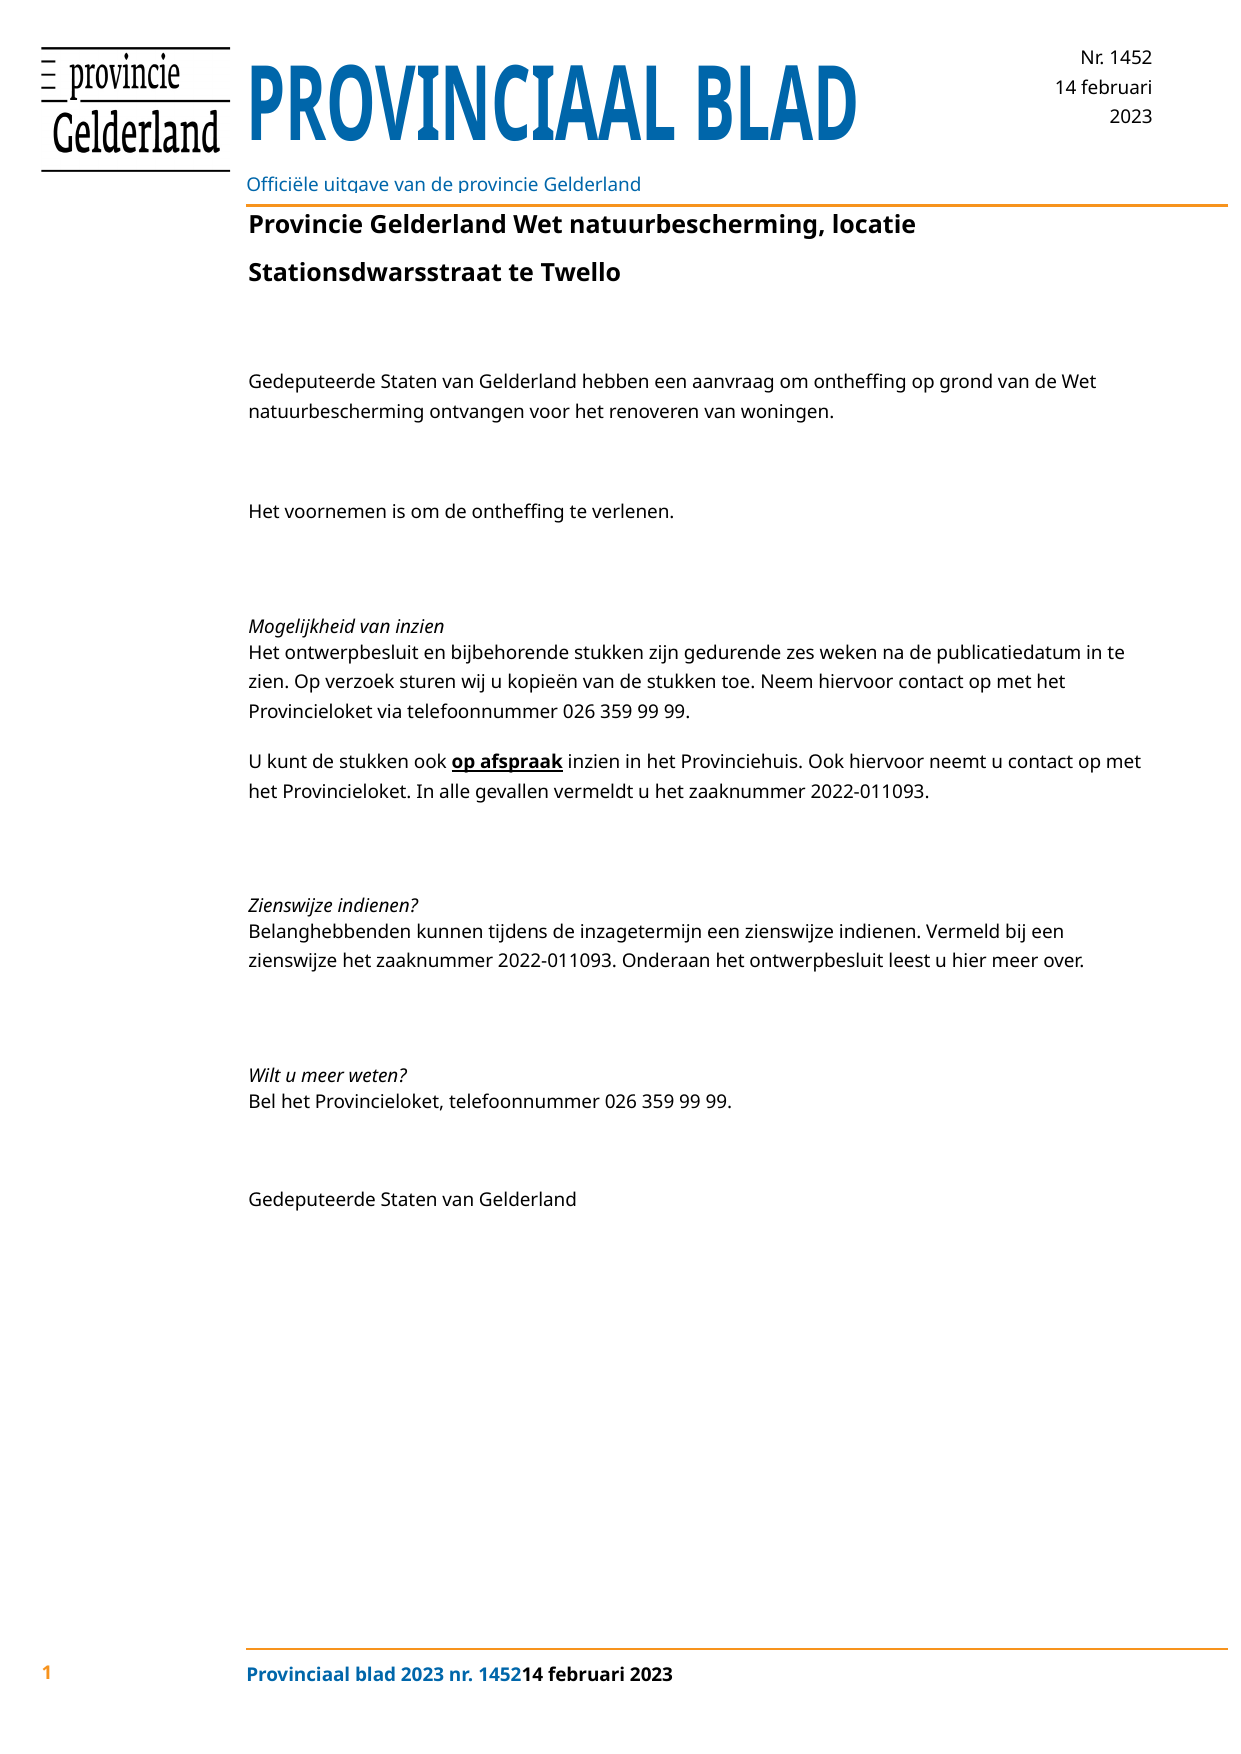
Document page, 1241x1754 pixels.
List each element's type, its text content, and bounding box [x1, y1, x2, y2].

text Wilt u meer weten? [248, 1062, 1152, 1088]
text Bel het Provincieloket, telefoonnummer 026 359 99 99. [248, 1088, 1152, 1113]
text Gedeputeerde Staten van Gelderland [248, 1186, 1152, 1212]
text Mogelijkheid van inzien [248, 613, 1152, 639]
text Belanghebbenden kunnen tijdens de inzagetermijn een zienswijze indienen. Vermeld bij een zienswijze het zaaknummer 2022-011093. Onderaan het ontwerpbesluit leest u hier meer over. [248, 918, 1152, 973]
text Gedeputeerde Staten van Gelderland hebben een aanvraag om ontheffing op grond van de Wet natuurbescherming ontvangen voor het renoveren van woningen. [248, 368, 1152, 424]
text Het ontwerpbesluit en bijbehorende stukken zijn gedurende zes weken na de publicatiedatum in te zien. Op verzoek sturen wij u kopieën van de stukken toe. Neem hiervoor contact op met het Provincieloket via telefoonnummer 026 359 99 99. [248, 639, 1152, 724]
text Provincie Gelderland Wet natuurbescherming, locatie Stationsdwarsstraat te Twello [248, 207, 1152, 288]
picture [41, 47, 231, 172]
text Zienswijze indienen? [248, 892, 1152, 918]
text U kunt de stukken ook op afspraak inzien in het Provinciehuis. Ook hiervoor neemt u contact op met het Provincieloket. In alle gevallen vermeldt u het zaaknummer 2022-011093. [248, 748, 1152, 804]
text Het voornemen is om de ontheffing te verlenen. [248, 499, 1152, 524]
